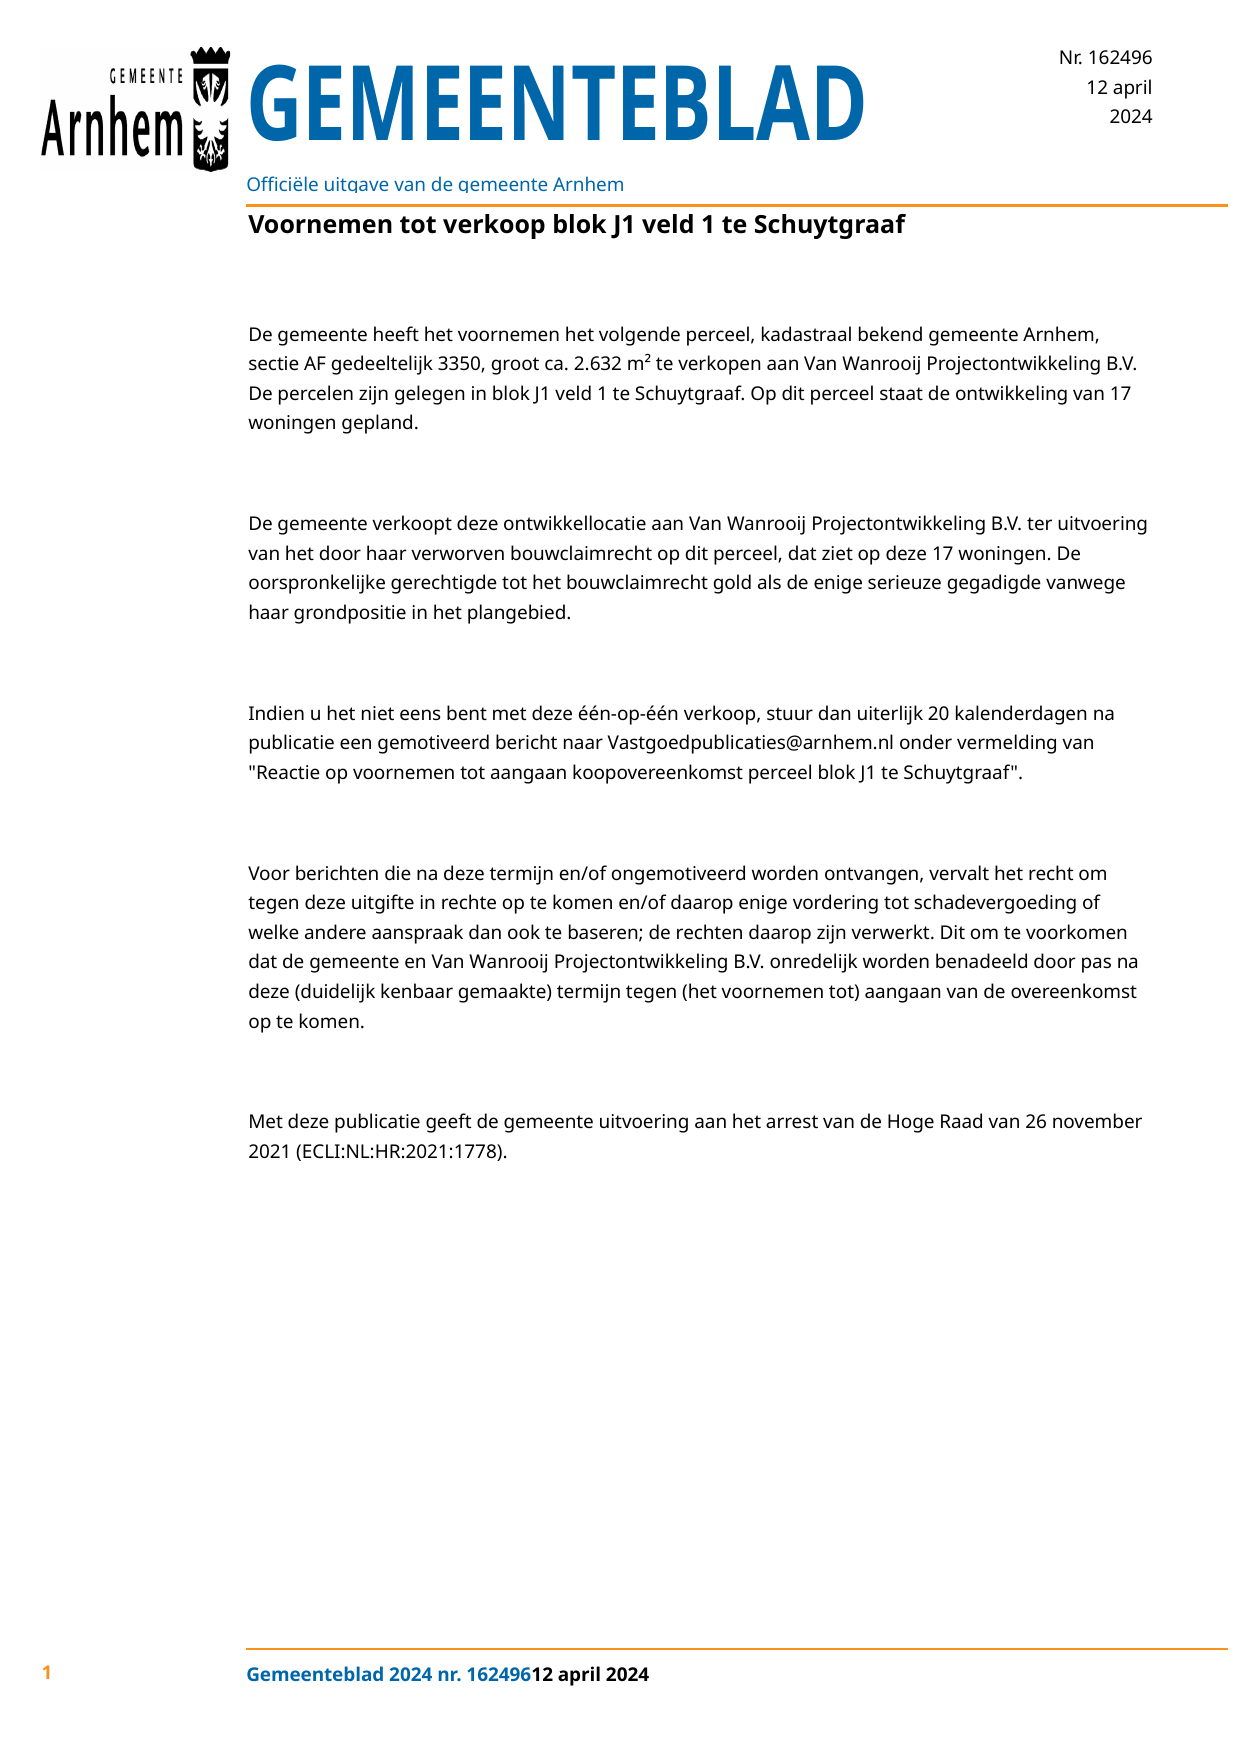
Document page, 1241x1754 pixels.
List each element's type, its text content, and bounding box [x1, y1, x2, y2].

text Indien u het niet eens bent met deze één-op-één verkoop, stuur dan uiterlijk 20 kalenderdagen na publicatie een gemotiveerd bericht naar Vastgoedpublicaties@arnhem.nl onder vermelding van "Reactie op voornemen tot aangaan koopovereenkomst perceel blok J1 te Schuytgraaf". [248, 700, 1152, 785]
text De gemeente heeft het voornemen het volgende perceel, kadastraal bekend gemeente Arnhem, sectie AF gedeeltelijk 3350, groot ca. 2.632 m² te verkopen aan Van Wanrooij Projectontwikkeling B.V. De percelen zijn gelegen in blok J1 veld 1 te Schuytgraaf. Op dit perceel staat de ontwikkeling van 17 woningen gepland. [248, 321, 1152, 435]
picture [41, 47, 231, 172]
text Met deze publicatie geeft de gemeente uitvoering aan het arrest van de Hoge Raad van 26 november 2021 (ECLI:NL:HR:2021:1778). [248, 1109, 1152, 1164]
text Voornemen tot verkoop blok J1 veld 1 te Schuytgraaf [248, 207, 1152, 241]
text Voor berichten die na deze termijn en/of ongemotiveerd worden ontvangen, vervalt het recht om tegen deze uitgifte in rechte op te komen en/of daarop enige vordering tot schadevergoeding of welke andere aanspraak dan ook te baseren; de rechten daarop zijn verwerkt. Dit om te voorkomen dat de gemeente en Van Wanrooij Projectontwikkeling B.V. onredelijk worden benadeeld door pas na deze (duidelijk kenbaar gemaakte) termijn tegen (het voornemen tot) aangaan van de overeenkomst op te komen. [248, 860, 1152, 1033]
text De gemeente verkoopt deze ontwikkellocatie aan Van Wanrooij Projectontwikkeling B.V. ter uitvoering van het door haar verworven bouwclaimrecht op dit perceel, dat ziet op deze 17 woningen. De oorspronkelijke gerechtigde tot het bouwclaimrecht gold als de enige serieuze gegadigde vanwege haar grondpositie in het plangebied. [248, 510, 1152, 625]
